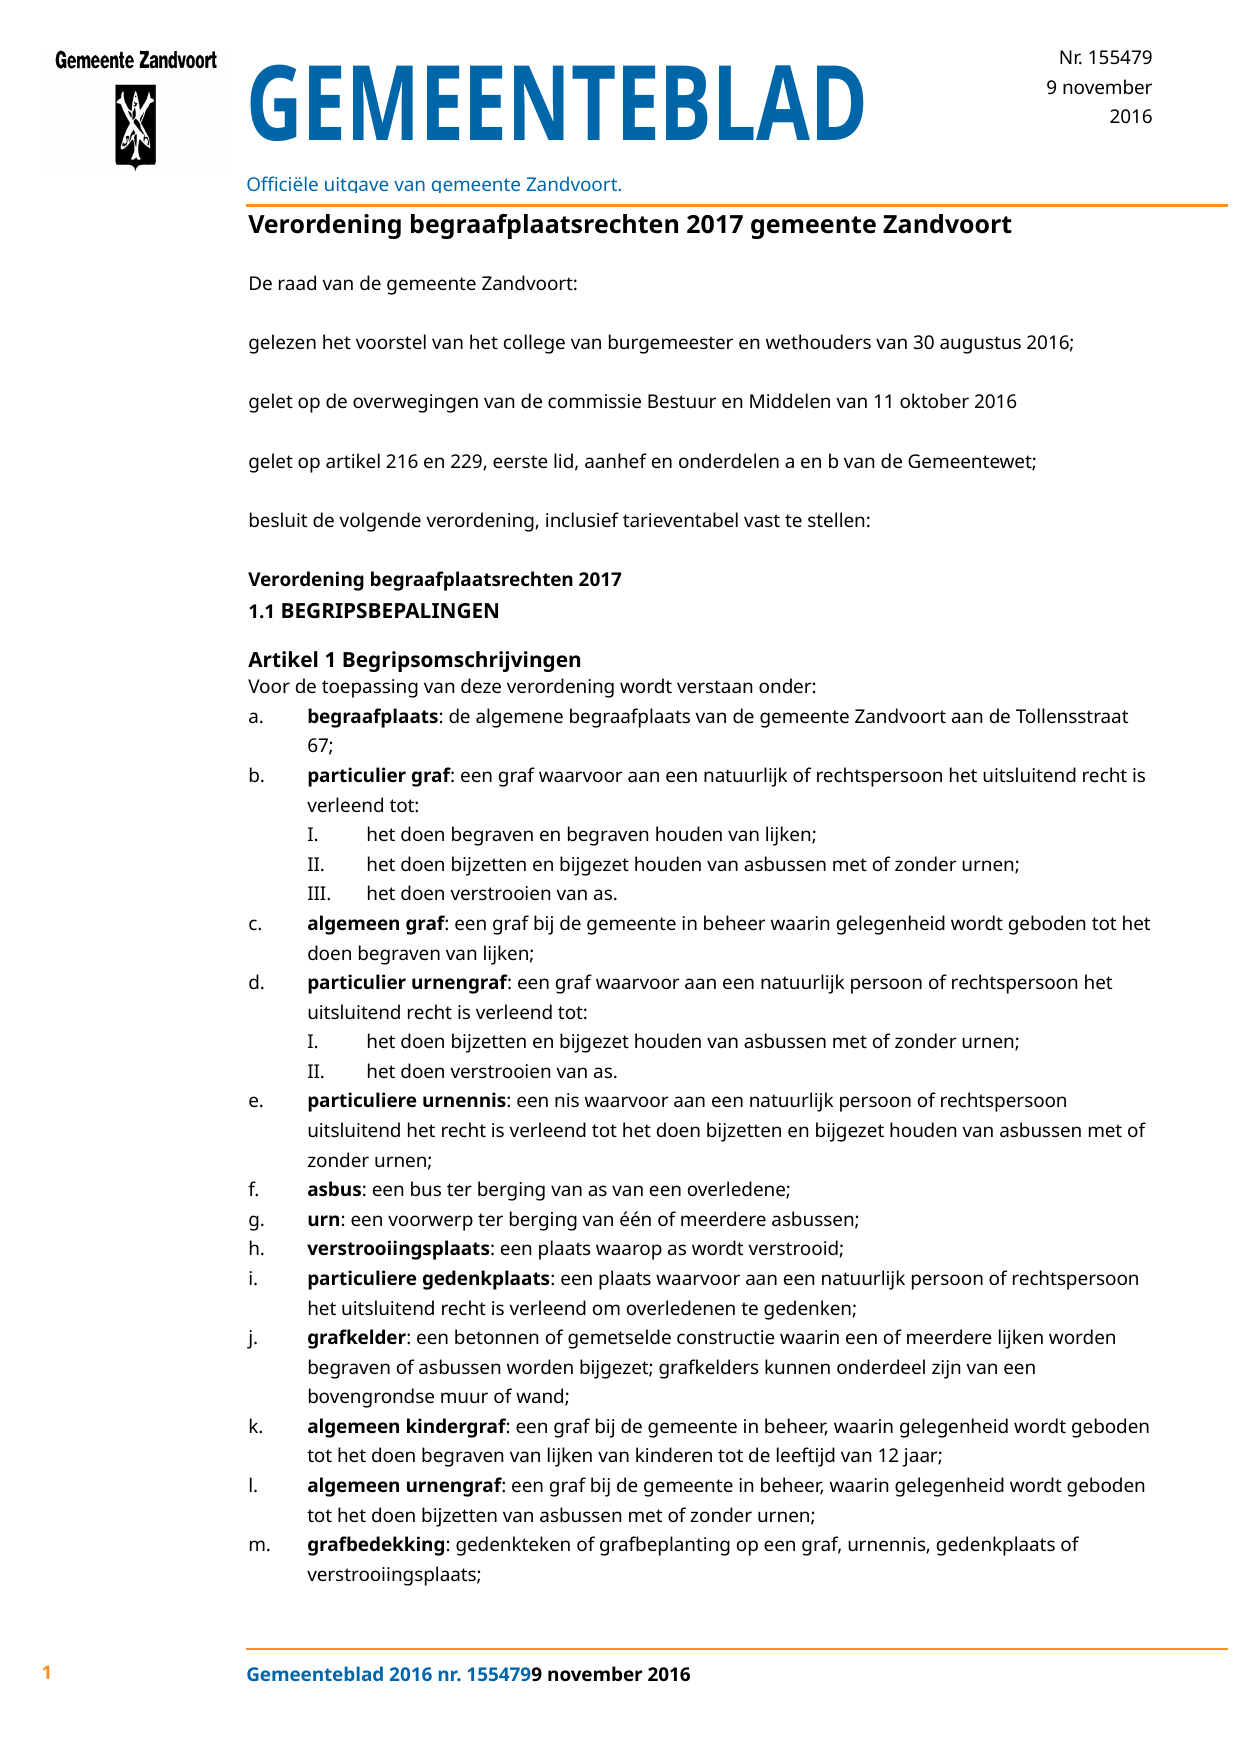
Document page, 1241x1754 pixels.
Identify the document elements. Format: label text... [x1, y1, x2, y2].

text gelezen het voorstel van het college van burgemeester en wethouders van 30 augustus 2016; [248, 329, 1152, 355]
text Voor de toepassing van deze verordening wordt verstaan onder: [248, 673, 1152, 699]
list algemeen kindergraf: een graf bij de gemeente in beheer, waarin gelegenheid wordt geboden tot het doen begraven van lijken van kinderen tot de leeftijd van 12 jaar; [248, 1413, 1152, 1468]
list het doen begraven en begraven houden van lijken; [307, 821, 1152, 847]
list begraafplaats: de algemene begraafplaats van de gemeente Zandvoort aan de Tollensstraat 67; [248, 703, 1152, 758]
text Artikel 1 Begripsomschrijvingen [248, 645, 1152, 673]
list het doen verstrooien van as. [307, 1058, 1152, 1084]
text De raad van de gemeente Zandvoort: [248, 270, 1152, 296]
list het doen verstrooien van as. [307, 881, 1152, 906]
list het doen bijzetten en bijgezet houden van asbussen met of zonder urnen; [307, 851, 1152, 877]
list asbus: een bus ter berging van as van een overledene; [248, 1176, 1152, 1202]
list algemeen graf: een graf bij de gemeente in beheer waarin gelegenheid wordt geboden tot het doen begraven van lijken; [248, 910, 1152, 965]
list particulier graf: een graf waarvoor aan een natuurlijk of rechtspersoon het uitsluitend recht is verleend tot: [248, 762, 1152, 817]
text besluit de volgende verordening, inclusief tarieventabel vast te stellen: [248, 507, 1152, 533]
text gelet op de overwegingen van de commissie Bestuur en Middelen van 11 oktober 2016 [248, 389, 1152, 414]
list het doen bijzetten en bijgezet houden van asbussen met of zonder urnen; [307, 1028, 1152, 1054]
list urn: een voorwerp ter berging van één of meerdere asbussen; [248, 1206, 1152, 1232]
text Verordening begraafplaatsrechten 2017 [248, 566, 1152, 592]
text 1.1 BEGRIPSBEPALINGEN [248, 596, 1152, 624]
list particuliere urnennis: een nis waarvoor aan een natuurlijk persoon of rechtspersoon uitsluitend het recht is verleend tot het doen bijzetten en bijgezet houden van asbussen met of zonder urnen; [248, 1088, 1152, 1172]
text gelet op artikel 216 en 229, eerste lid, aanhef en onderdelen a en b van de Gemeentewet; [248, 448, 1152, 473]
list particuliere gedenkplaats: een plaats waarvoor aan een natuurlijk persoon of rechtspersoon het uitsluitend recht is verleend om overledenen te gedenken; [248, 1265, 1152, 1320]
list grafkelder: een betonnen of gemetselde constructie waarin een of meerdere lijken worden begraven of asbussen worden bijgezet; grafkelders kunnen onderdeel zijn van een bovengrondse muur of wand; [248, 1324, 1152, 1409]
text Verordening begraafplaatsrechten 2017 gemeente Zandvoort [248, 207, 1152, 241]
list particulier urnengraf: een graf waarvoor aan een natuurlijk persoon of rechtspersoon het uitsluitend recht is verleend tot: [248, 969, 1152, 1024]
list algemeen urnengraf: een graf bij de gemeente in beheer, waarin gelegenheid wordt geboden tot het doen bijzetten van asbussen met of zonder urnen; [248, 1472, 1152, 1527]
picture [41, 47, 231, 172]
list grafbedekking: gedenkteken of grafbeplanting op een graf, urnennis, gedenkplaats of verstrooiingsplaats; [248, 1531, 1152, 1587]
list verstrooiingsplaats: een plaats waarop as wordt verstrooid; [248, 1236, 1152, 1261]
